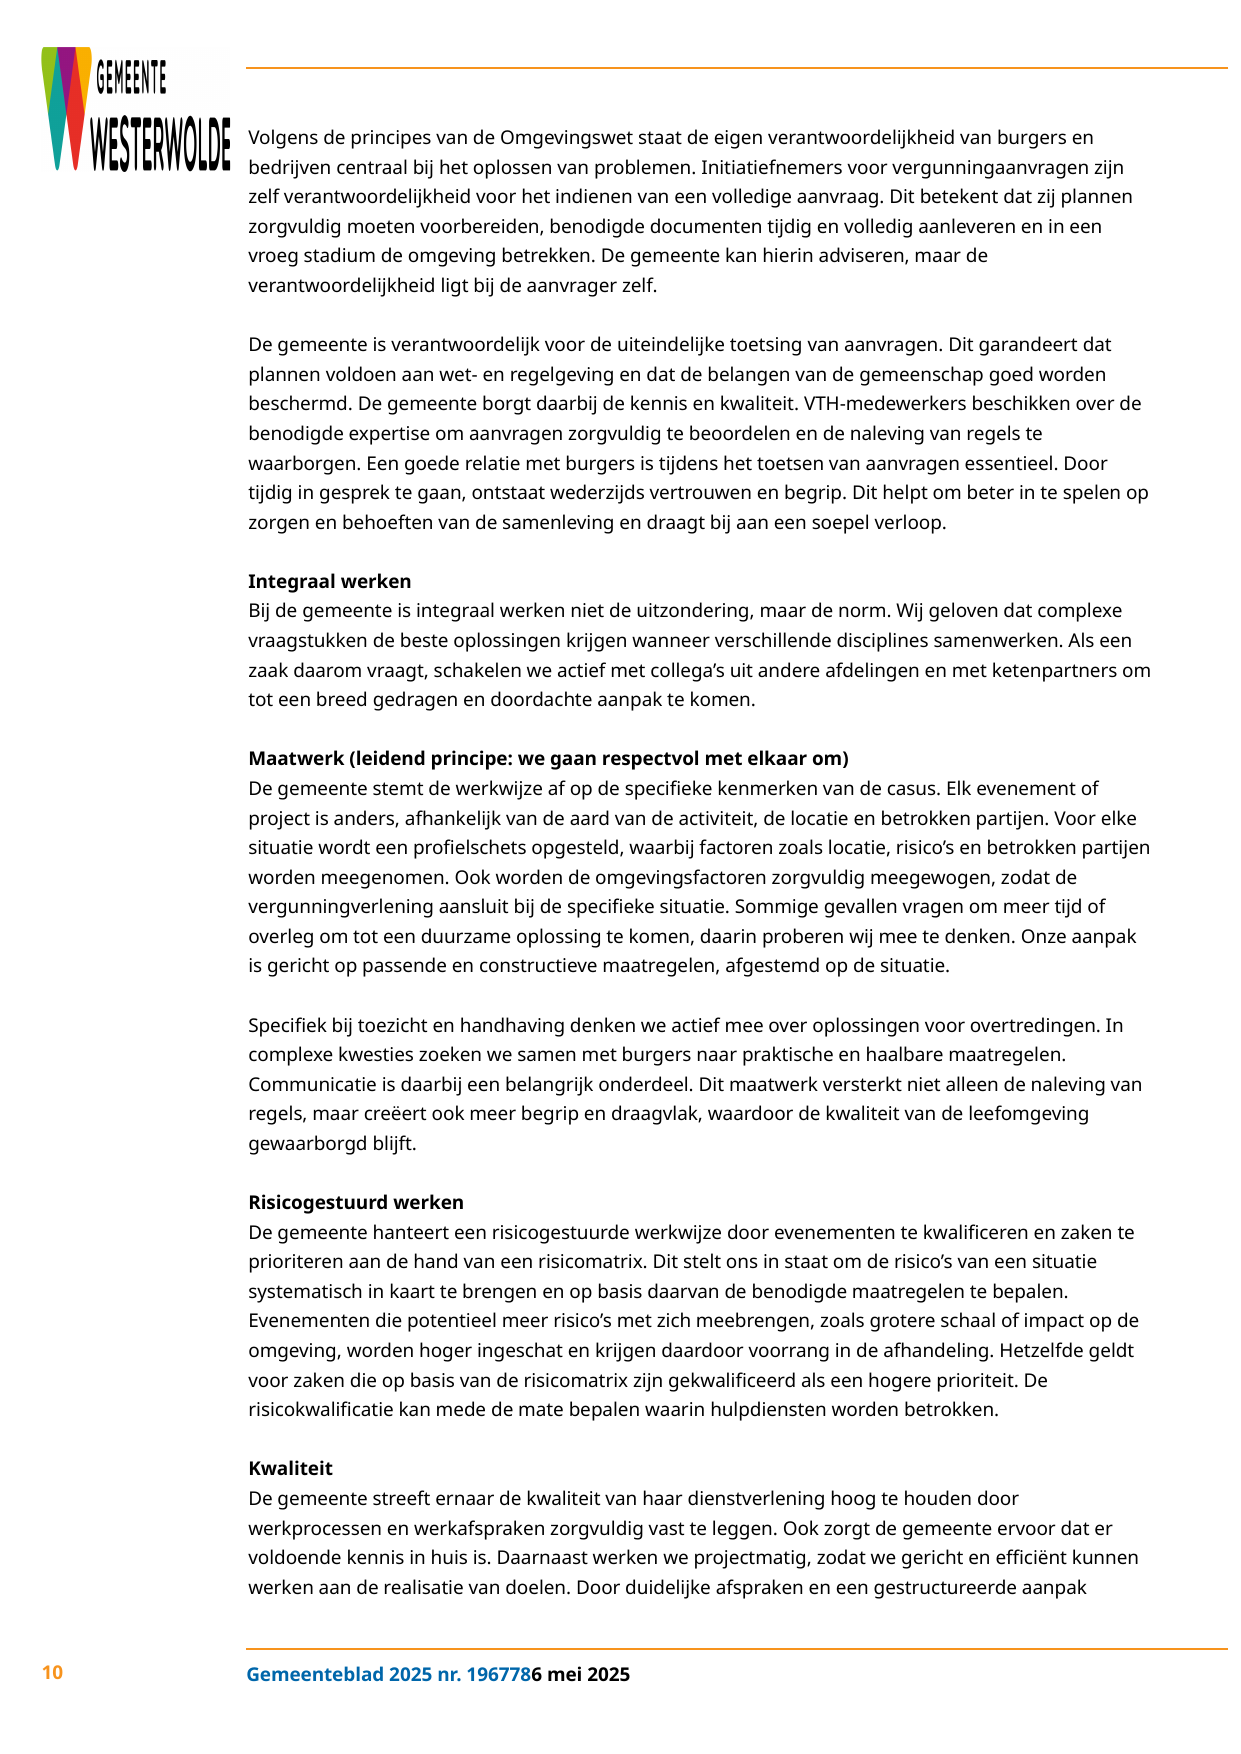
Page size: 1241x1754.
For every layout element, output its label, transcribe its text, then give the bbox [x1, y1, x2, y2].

text Specifiek bij toezicht en handhaving denken we actief mee over oplossingen voor overtredingen. In complexe kwesties zoeken we samen met burgers naar praktische en haalbare maatregelen. Communicatie is daarbij een belangrijk onderdeel. Dit maatwerk versterkt niet alleen de naleving van regels, maar creëert ook meer begrip en draagvlak, waardoor de kwaliteit van de leefomgeving gewaarborgd blijft. [248, 1012, 1152, 1156]
text De gemeente hanteert een risicogestuurde werkwijze door evenementen te kwalificeren en zaken te prioriteren aan de hand van een risicomatrix. Dit stelt ons in staat om de risico’s van een situatie systematisch in kaart te brengen en op basis daarvan de benodigde maatregelen te bepalen. Evenementen die potentieel meer risico’s met zich meebrengen, zoals grotere schaal of impact op de omgeving, worden hoger ingeschat en krijgen daardoor voorrang in de afhandeling. Hetzelfde geldt voor zaken die op basis van de risicomatrix zijn gekwalificeerd als een hogere prioriteit. De risicokwalificatie kan mede de mate bepalen waarin hulpdiensten worden betrokken. [248, 1219, 1152, 1422]
text Integraal werken [248, 568, 1152, 594]
text De gemeente streeft ernaar de kwaliteit van haar dienstverlening hoog te houden door werkprocessen en werkafspraken zorgvuldig vast te leggen. Ook zorgt de gemeente ervoor dat er voldoende kennis in huis is. Daarnaast werken we projectmatig, zodat we gericht en efficiënt kunnen werken aan de realisatie van doelen. Door duidelijke afspraken en een gestructureerde aanpak [248, 1485, 1152, 1600]
text Maatwerk (leidend principe: we gaan respectvol met elkaar om) [248, 746, 1152, 771]
text Bij de gemeente is integraal werken niet de uitzondering, maar de norm. Wij geloven dat complexe vraagstukken de beste oplossingen krijgen wanneer verschillende disciplines samenwerken. Als een zaak daarom vraagt, schakelen we actief met collega’s uit andere afdelingen en met ketenpartners om tot een breed gedragen en doordachte aanpak te komen. [248, 598, 1152, 712]
text Risicogestuurd werken [248, 1189, 1152, 1215]
text Kwaliteit [248, 1456, 1152, 1481]
text De gemeente is verantwoordelijk voor de uiteindelijke toetsing van aanvragen. Dit garandeert dat plannen voldoen aan wet- en regelgeving en dat de belangen van de gemeenschap goed worden beschermd. De gemeente borgt daarbij de kennis en kwaliteit. VTH-medewerkers beschikken over de benodigde expertise om aanvragen zorgvuldig te beoordelen en de naleving van regels te waarborgen. Een goede relatie met burgers is tijdens het toetsen van aanvragen essentieel. Door tijdig in gesprek te gaan, ontstaat wederzijds vertrouwen en begrip. Dit helpt om beter in te spelen op zorgen en behoeften van de samenleving en draagt bij aan een soepel verloop. [248, 331, 1152, 535]
text De gemeente stemt de werkwijze af op de specifieke kenmerken van de casus. Elk evenement of project is anders, afhankelijk van de aard van de activiteit, de locatie en betrokken partijen. Voor elke situatie wordt een profielschets opgesteld, waarbij factoren zoals locatie, risico’s en betrokken partijen worden meegenomen. Ook worden de omgevingsfactoren zorgvuldig meegewogen, zodat de vergunningverlening aansluit bij de specifieke situatie. Sommige gevallen vragen om meer tijd of overleg om tot een duurzame oplossing te komen, daarin proberen wij mee te denken. Onze aanpak is gericht op passende en constructieve maatregelen, afgestemd op de situatie. [248, 775, 1152, 978]
text Volgens de principes van de Omgevingswet staat de eigen verantwoordelijkheid van burgers en bedrijven centraal bij het oplossen van problemen. Initiatiefnemers voor vergunningaanvragen zijn zelf verantwoordelijkheid voor het indienen van een volledige aanvraag. Dit betekent dat zij plannen zorgvuldig moeten voorbereiden, benodigde documenten tijdig en volledig aanleveren en in een vroeg stadium de omgeving betrekken. De gemeente kan hierin adviseren, maar de verantwoordelijkheid ligt bij de aanvrager zelf. [248, 124, 1152, 298]
picture [41, 47, 231, 172]
